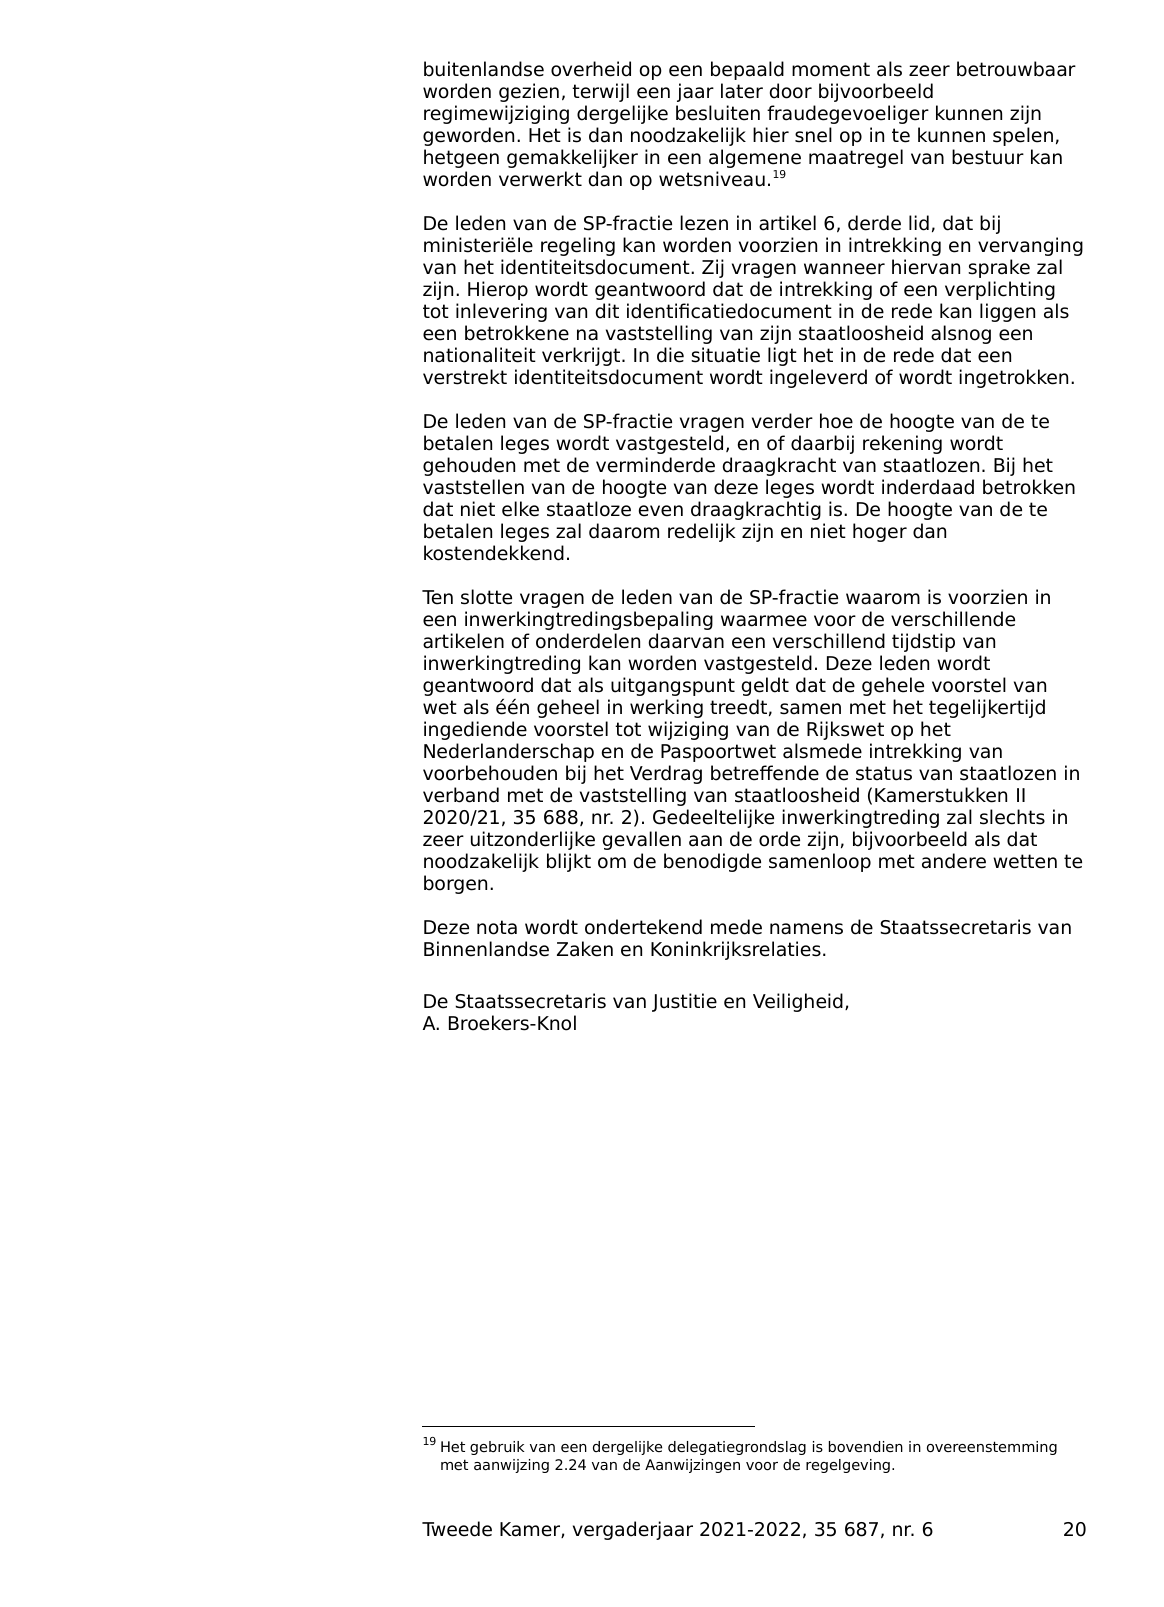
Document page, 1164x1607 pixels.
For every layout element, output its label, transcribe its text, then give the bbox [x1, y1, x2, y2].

text buitenlandse overheid op een bepaald moment als zeer betrouwbaar worden gezien, terwijl een jaar later door bijvoorbeeld regimewijziging dergelijke besluiten fraudegevoeliger kunnen zijn geworden. Het is dan noodzakelijk hier snel op in te kunnen spelen, hetgeen gemakkelijker in een algemene maatregel van bestuur kan worden verwerkt dan op wetsniveau. [422, 59, 1087, 191]
text Het gebruik van een dergelijke delegatiegrondslag is bovendien in overeenstemming met aanwijzing 2.24 van de Aanwijzingen voor de regelgeving. [422, 1435, 1087, 1474]
text Deze nota wordt ondertekend mede namens de Staatssecretaris van Binnenlandse Zaken en Koninkrijksrelaties. [422, 917, 1087, 961]
text De leden van de SP-fractie lezen in artikel 6, derde lid, dat bij ministeriële regeling kan worden voorzien in intrekking en vervanging van het identiteitsdocument. Zij vragen wanneer hiervan sprake zal zijn. Hierop wordt geantwoord dat de intrekking of een verplichting tot inlevering van dit identificatiedocument in de rede kan liggen als een betrokkene na vaststelling van zijn staatloosheid alsnog een nationaliteit verkrijgt. In die situatie ligt het in de rede dat een verstrekt identiteitsdocument wordt ingeleverd of wordt ingetrokken. [422, 213, 1087, 389]
text Ten slotte vragen de leden van de SP-fractie waarom is voorzien in een inwerkingtredingsbepaling waarmee voor de verschillende artikelen of onderdelen daarvan een verschillend tijdstip van inwerkingtreding kan worden vastgesteld. Deze leden wordt geantwoord dat als uitgangspunt geldt dat de gehele voorstel van wet als één geheel in werking treedt, samen met het tegelijkertijd ingediende voorstel tot wijziging van de Rijkswet op het Nederlanderschap en de Paspoortwet alsmede intrekking van voorbehouden bij het Verdrag betreffende de status van staatlozen in verband met de vaststelling van staatloosheid (Kamerstukken II 2020/21, 35 688, nr. 2). Gedeeltelijke inwerkingtreding zal slechts in zeer uitzonderlijke gevallen aan de orde zijn, bijvoorbeeld als dat noodzakelijk blijkt om de benodigde samenloop met andere wetten te borgen. [422, 587, 1087, 895]
text De leden van de SP-fractie vragen verder hoe de hoogte van de te betalen leges wordt vastgesteld, en of daarbij rekening wordt gehouden met de verminderde draagkracht van staatlozen. Bij het vaststellen van de hoogte van deze leges wordt inderdaad betrokken dat niet elke staatloze even draagkrachtig is. De hoogte van de te betalen leges zal daarom redelijk zijn en niet hoger dan kostendekkend. [422, 411, 1087, 565]
text De Staatssecretaris van Justitie en Veiligheid, A. Broekers-Knol [422, 991, 1087, 1035]
